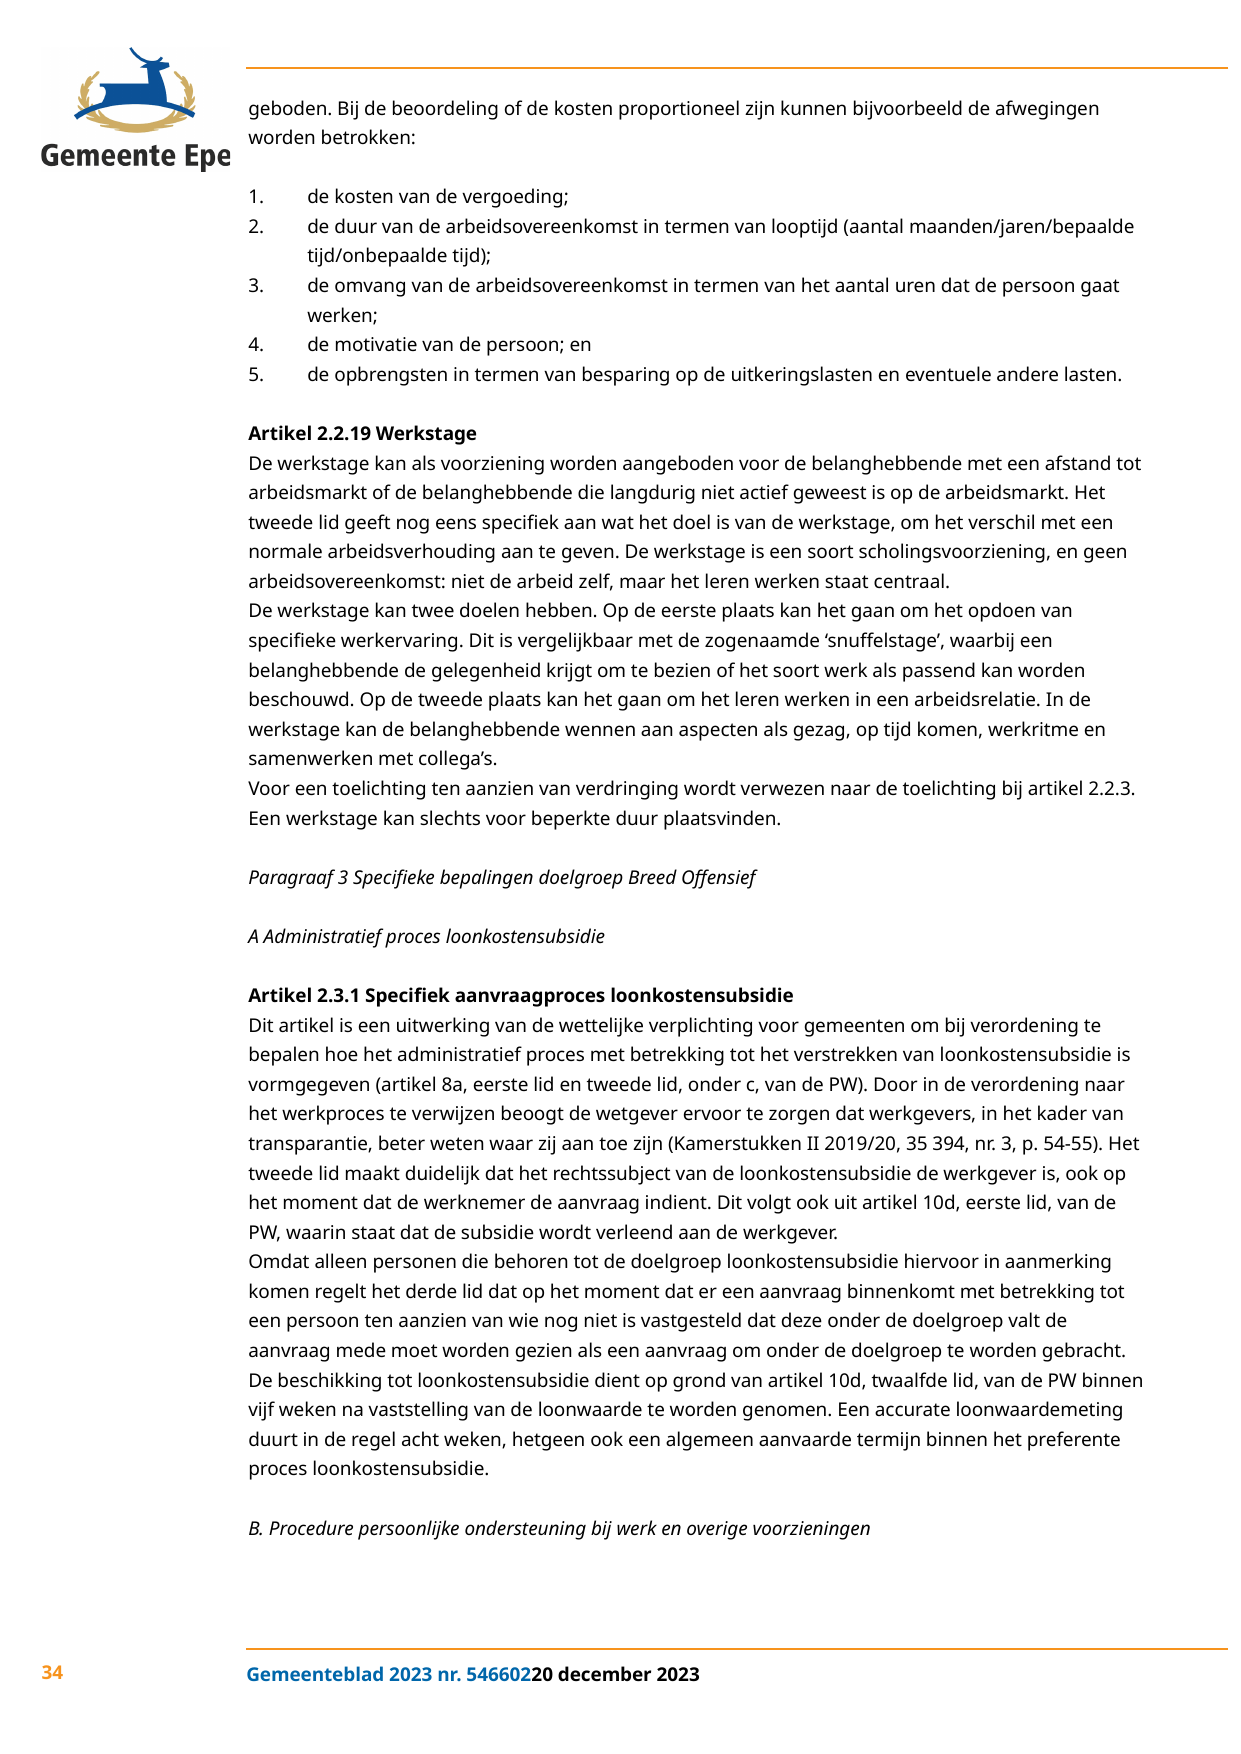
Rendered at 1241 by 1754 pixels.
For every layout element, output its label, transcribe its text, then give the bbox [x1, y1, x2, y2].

text Omdat alleen personen die behoren tot de doelgroep loonkostensubsidie hiervoor in aanmerking komen regelt het derde lid dat op het moment dat er een aanvraag binnenkomt met betrekking tot een persoon ten aanzien van wie nog niet is vastgesteld dat deze onder de doelgroep valt de aanvraag mede moet worden gezien als een aanvraag om onder de doelgroep te worden gebracht. [248, 1248, 1152, 1363]
text De werkstage kan twee doelen hebben. Op de eerste plaats kan het gaan om het opdoen van specifieke werkervaring. Dit is vergelijkbaar met de zogenaamde ‘snuffelstage’, waarbij een belanghebbende de gelegenheid krijgt om te bezien of het soort werk als passend kan worden beschouwd. Op de tweede plaats kan het gaan om het leren werken in een arbeidsrelatie. In de werkstage kan de belanghebbende wennen aan aspecten als gezag, op tijd komen, werkritme en samenwerken met collega’s. [248, 598, 1152, 771]
text Voor een toelichting ten aanzien van verdringing wordt verwezen naar de toelichting bij artikel 2.2.3. Een werkstage kan slechts voor beperkte duur plaatsvinden. [248, 775, 1152, 831]
list de omvang van de arbeidsovereenkomst in termen van het aantal uren dat de persoon gaat werken; [248, 272, 1152, 328]
text De beschikking tot loonkostensubsidie dient op grond van artikel 10d, twaalfde lid, van de PW binnen vijf weken na vaststelling van de loonwaarde te worden genomen. Een accurate loonwaardemeting duurt in de regel acht weken, hetgeen ook een algemeen aanvaarde termijn binnen het preferente proces loonkostensubsidie. [248, 1367, 1152, 1481]
list de kosten van de vergoeding; [248, 183, 1152, 209]
text Artikel 2.3.1 Specifiek aanvraagproces loonkostensubsidie [248, 982, 1152, 1008]
text De werkstage kan als voorziening worden aangeboden voor de belanghebbende met een afstand tot arbeidsmarkt of de belanghebbende die langdurig niet actief geweest is op de arbeidsmarkt. Het tweede lid geeft nog eens specifiek aan wat het doel is van de werkstage, om het verschil met een normale arbeidsverhouding aan te geven. De werkstage is een soort scholingsvoorziening, en geen arbeidsovereenkomst: niet de arbeid zelf, maar het leren werken staat centraal. [248, 450, 1152, 594]
list de duur van de arbeidsovereenkomst in termen van looptijd (aantal maanden/jaren/bepaalde tijd/onbepaalde tijd); [248, 213, 1152, 268]
text A Administratief proces loonkostensubsidie [248, 923, 1152, 949]
text Paragraaf 3 Specifieke bepalingen doelgroep Breed Offensief [248, 864, 1152, 890]
text Artikel 2.2.19 Werkstage [248, 420, 1152, 446]
list de opbrengsten in termen van besparing op de uitkeringslasten en eventuele andere lasten. [248, 361, 1152, 387]
text geboden. Bij de beoordeling of de kosten proportioneel zijn kunnen bijvoorbeeld de afwegingen worden betrokken: [248, 95, 1152, 150]
text B. Procedure persoonlijke ondersteuning bij werk en overige voorzieningen [248, 1515, 1152, 1541]
text Dit artikel is een uitwerking van de wettelijke verplichting voor gemeenten om bij verordening te bepalen hoe het administratief proces met betrekking tot het verstrekken van loonkostensubsidie is vormgegeven (artikel 8a, eerste lid en tweede lid, onder c, van de PW). Door in de verordening naar het werkproces te verwijzen beoogt de wetgever ervoor te zorgen dat werkgevers, in het kader van transparantie, beter weten waar zij aan toe zijn (Kamerstukken II 2019/20, 35 394, nr. 3, p. 54-55). Het tweede lid maakt duidelijk dat het rechtssubject van de loonkostensubsidie de werkgever is, ook op het moment dat de werknemer de aanvraag indient. Dit volgt ook uit artikel 10d, eerste lid, van de PW, waarin staat dat de subsidie wordt verleend aan de werkgever. [248, 1012, 1152, 1245]
list de motivatie van de persoon; en [248, 331, 1152, 357]
picture [41, 47, 231, 172]
